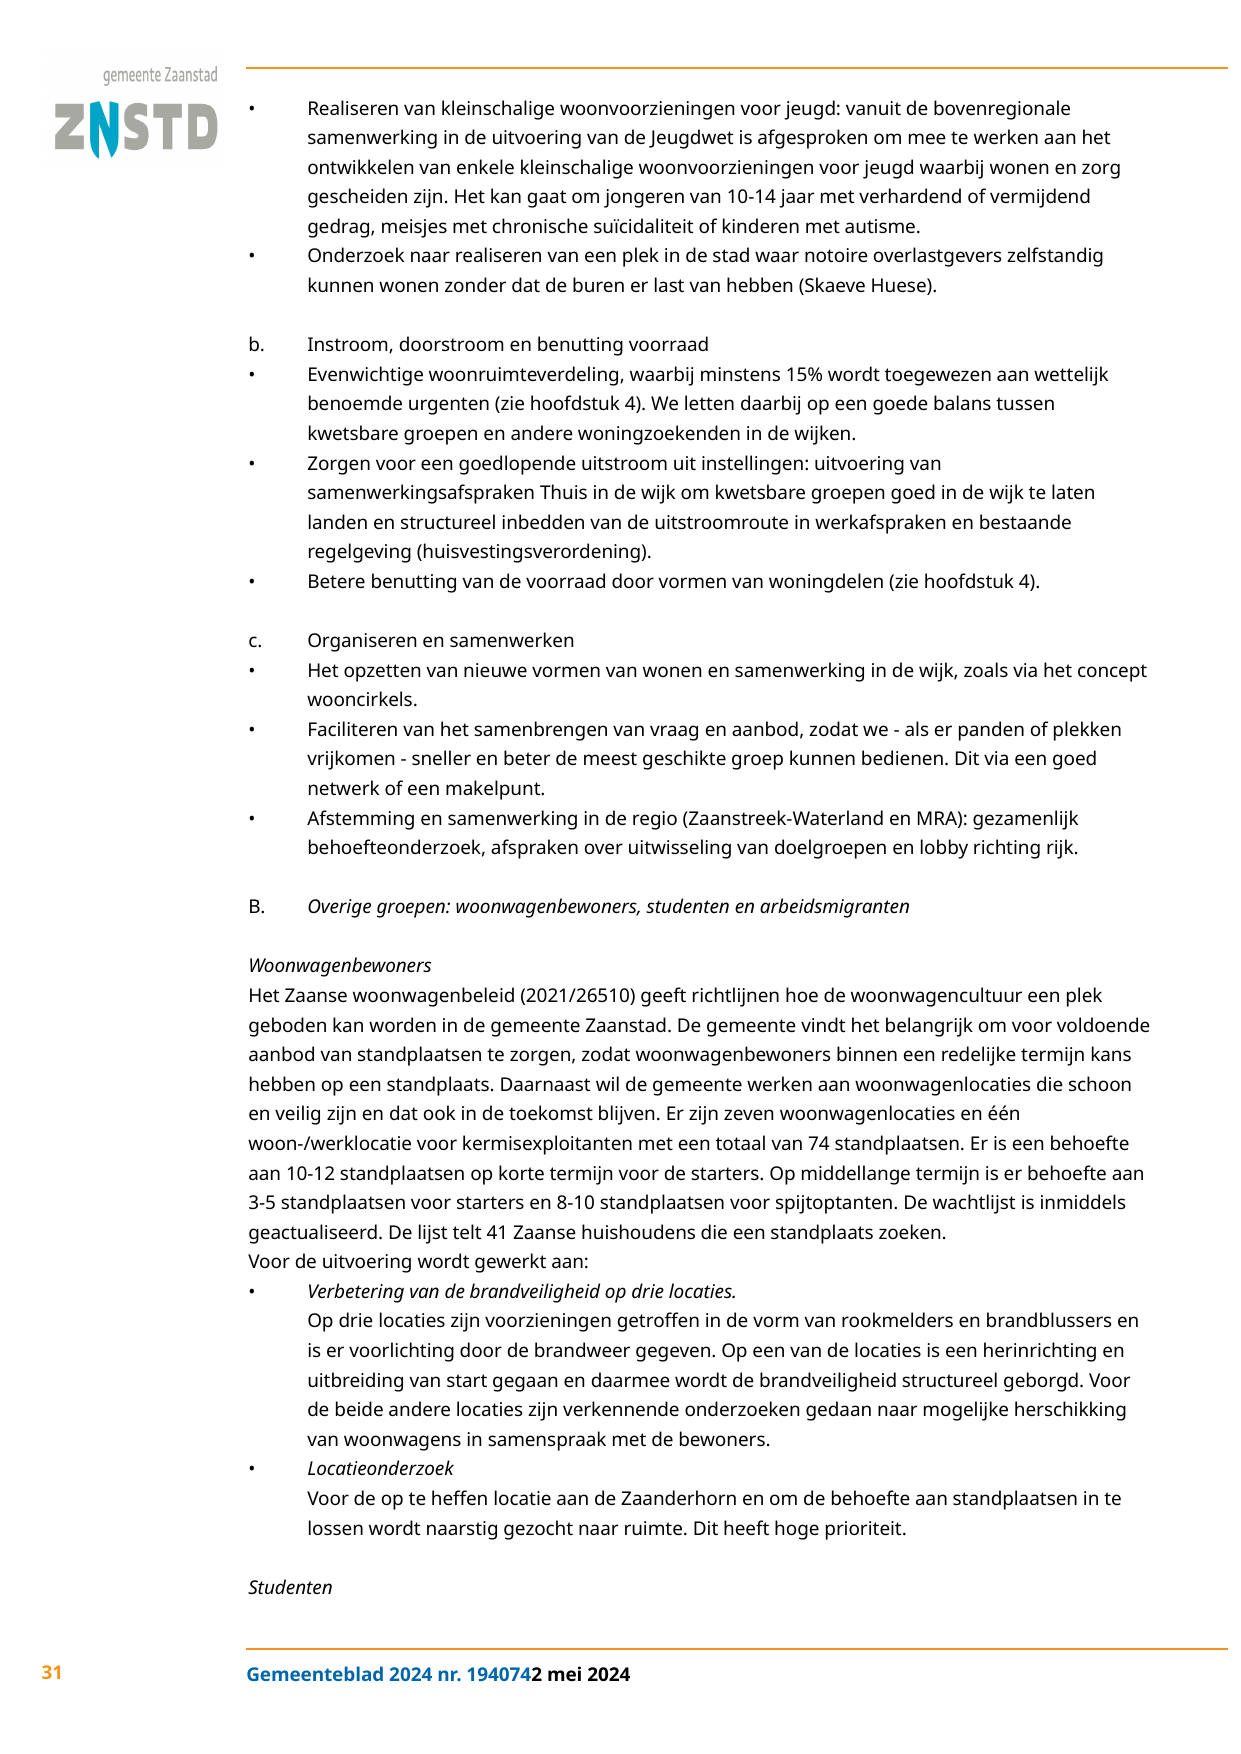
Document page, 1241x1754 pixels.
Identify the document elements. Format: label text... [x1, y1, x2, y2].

list Evenwichtige woonruimteverdeling, waarbij minstens 15% wordt toegewezen aan wettelijk benoemde urgenten (zie hoofdstuk 4). We letten daarbij op een goede balans tussen kwetsbare groepen en andere woningzoekenden in de wijken. [248, 361, 1152, 446]
list Het opzetten van nieuwe vormen van wonen en samenwerking in de wijk, zoals via het concept wooncirkels. [248, 657, 1152, 712]
text Woonwagenbewoners [248, 953, 1152, 978]
list Afstemming en samenwerking in de regio (Zaanstreek-Waterland en MRA): gezamenlijk behoefteonderzoek, afspraken over uitwisseling van doelgroepen en lobby richting rijk. [248, 805, 1152, 860]
list Organiseren en samenwerken [248, 627, 1152, 653]
text Studenten [248, 1574, 1152, 1600]
list Op drie locaties zijn voorzieningen getroffen in de vorm van rookmelders en brandblussers en is er voorlichting door de brandweer gegeven. Op een van de locaties is een herinrichting en uitbreiding van start gegaan en daarmee wordt de brandveiligheid structureel geborgd. Voor de beide andere locaties zijn verkennende onderzoeken gedaan naar mogelijke herschikking van woonwagens in samenspraak met de bewoners. [248, 1308, 1152, 1452]
list Verbetering van de brandveiligheid op drie locaties. [248, 1278, 1152, 1304]
list Overige groepen: woonwagenbewoners, studenten en arbeidsmigranten [248, 893, 1152, 919]
list Voor de op te heffen locatie aan de Zaanderhorn en om de behoefte aan standplaatsen in te lossen wordt naarstig gezocht naar ruimte. Dit heeft hoge prioriteit. [248, 1485, 1152, 1541]
picture [41, 47, 231, 172]
text Het Zaanse woonwagenbeleid (2021/26510) geeft richtlijnen hoe de woonwagencultuur een plek geboden kan worden in de gemeente Zaanstad. De gemeente vindt het belangrijk om voor voldoende aanbod van standplaatsen te zorgen, zodat woonwagenbewoners binnen een redelijke termijn kans hebben op een standplaats. Daarnaast wil de gemeente werken aan woonwagenlocaties die schoon en veilig zijn en dat ook in de toekomst blijven. Er zijn zeven woonwagenlocaties en één woon-/werklocatie voor kermisexploitanten met een totaal van 74 standplaatsen. Er is een behoefte aan 10-12 standplaatsen op korte termijn voor de starters. Op middellange termijn is er behoefte aan 3-5 standplaatsen voor starters en 8-10 standplaatsen voor spijtoptanten. De wachtlijst is inmiddels geactualiseerd. De lijst telt 41 Zaanse huishoudens die een standplaats zoeken. [248, 982, 1152, 1245]
list Realiseren van kleinschalige woonvoorzieningen voor jeugd: vanuit de bovenregionale samenwerking in de uitvoering van de Jeugdwet is afgesproken om mee te werken aan het ontwikkelen van enkele kleinschalige woonvoorzieningen voor jeugd waarbij wonen en zorg gescheiden zijn. Het kan gaat om jongeren van 10-14 jaar met verhardend of vermijdend gedrag, meisjes met chronische suïcidaliteit of kinderen met autisme. [248, 95, 1152, 239]
list Betere benutting van de voorraad door vormen van woningdelen (zie hoofdstuk 4). [248, 568, 1152, 594]
list Zorgen voor een goedlopende uitstroom uit instellingen: uitvoering van samenwerkingsafspraken Thuis in de wijk om kwetsbare groepen goed in de wijk te laten landen en structureel inbedden van de uitstroomroute in werkafspraken en bestaande regelgeving (huisvestingsverordening). [248, 450, 1152, 564]
list Locatieonderzoek [248, 1456, 1152, 1481]
text Voor de uitvoering wordt gewerkt aan: [248, 1248, 1152, 1274]
list Faciliteren van het samenbrengen van vraag en aanbod, zodat we - als er panden of plekken vrijkomen - sneller en beter de meest geschikte groep kunnen bedienen. Dit via een goed netwerk of een makelpunt. [248, 716, 1152, 801]
list Instroom, doorstroom en benutting voorraad [248, 331, 1152, 357]
list Onderzoek naar realiseren van een plek in de stad waar notoire overlastgevers zelfstandig kunnen wonen zonder dat de buren er last van hebben (Skaeve Huese). [248, 243, 1152, 298]
